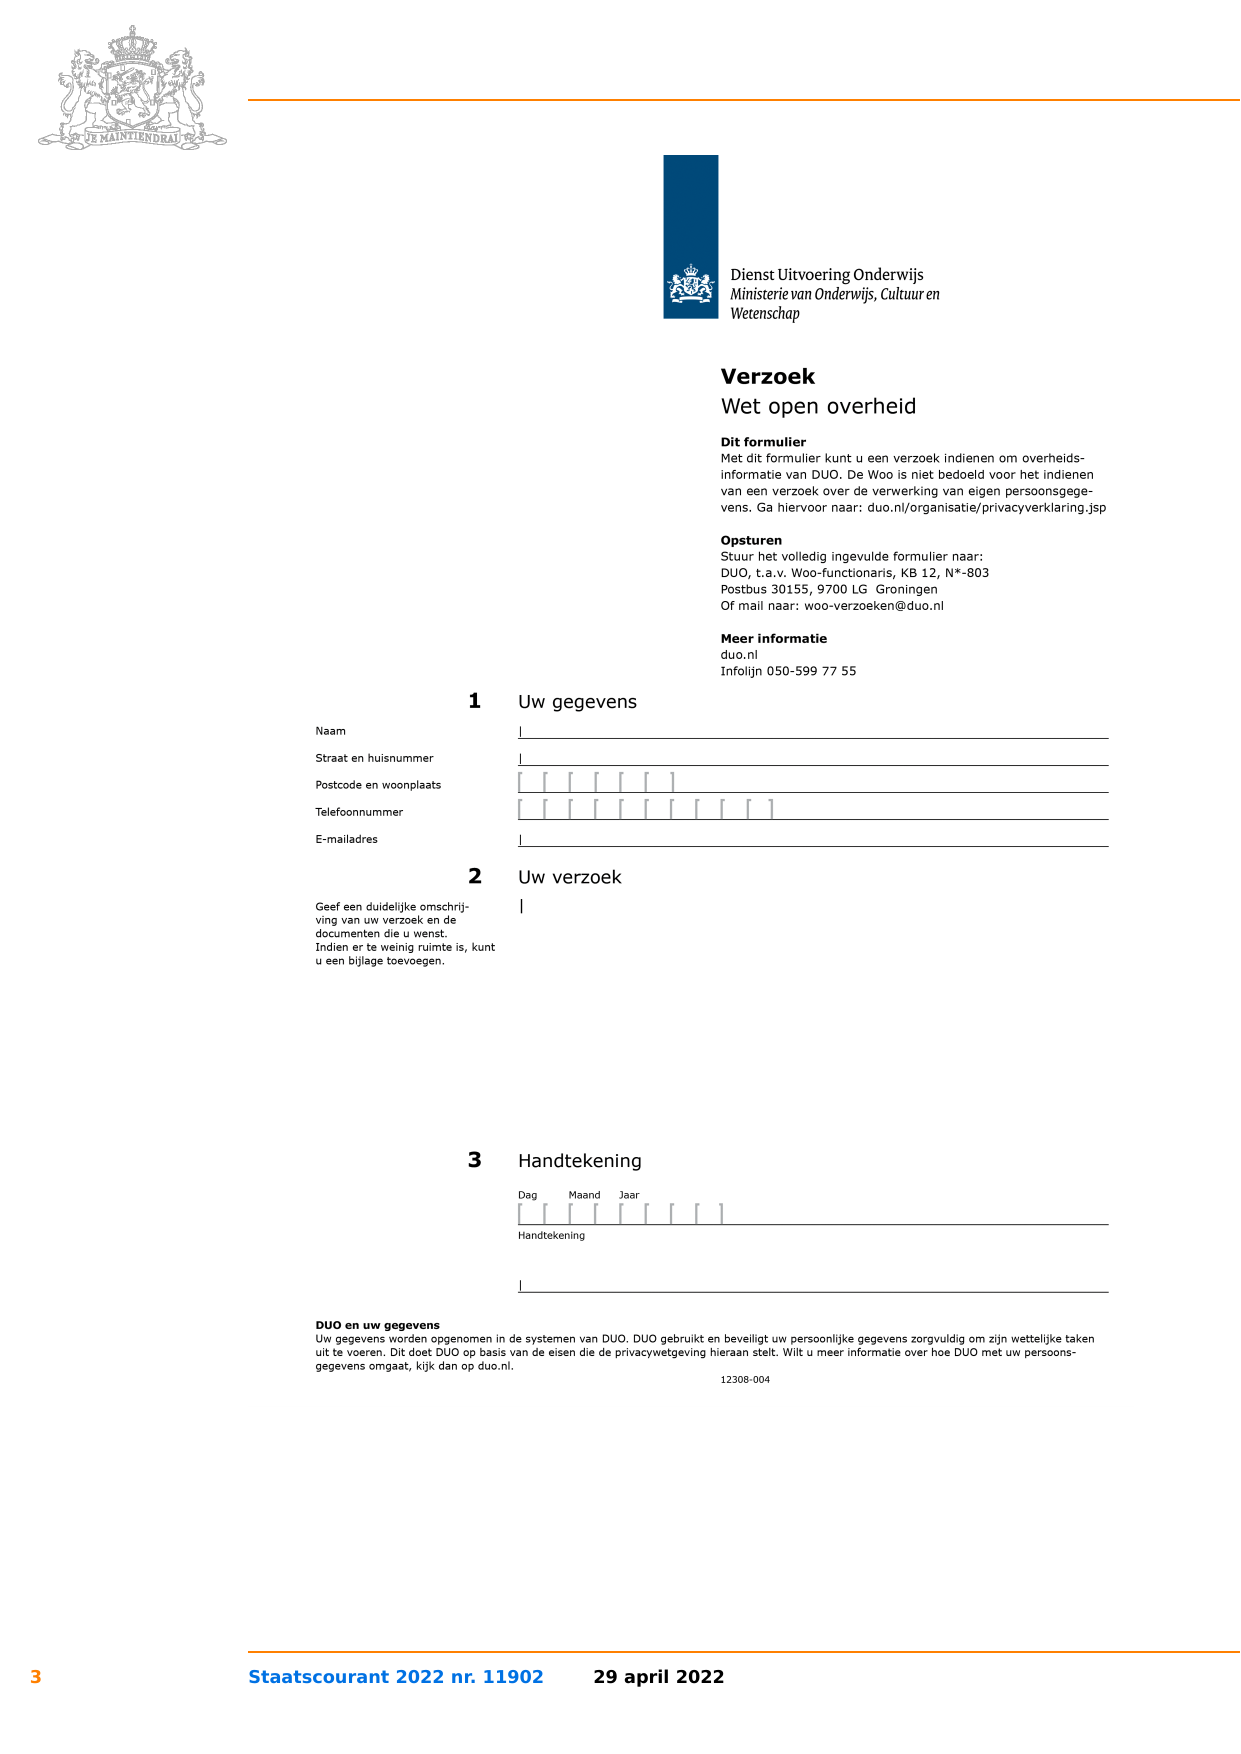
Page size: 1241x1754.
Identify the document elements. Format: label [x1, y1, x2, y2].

picture [38, 25, 227, 150]
picture [248, 155, 1134, 1407]
